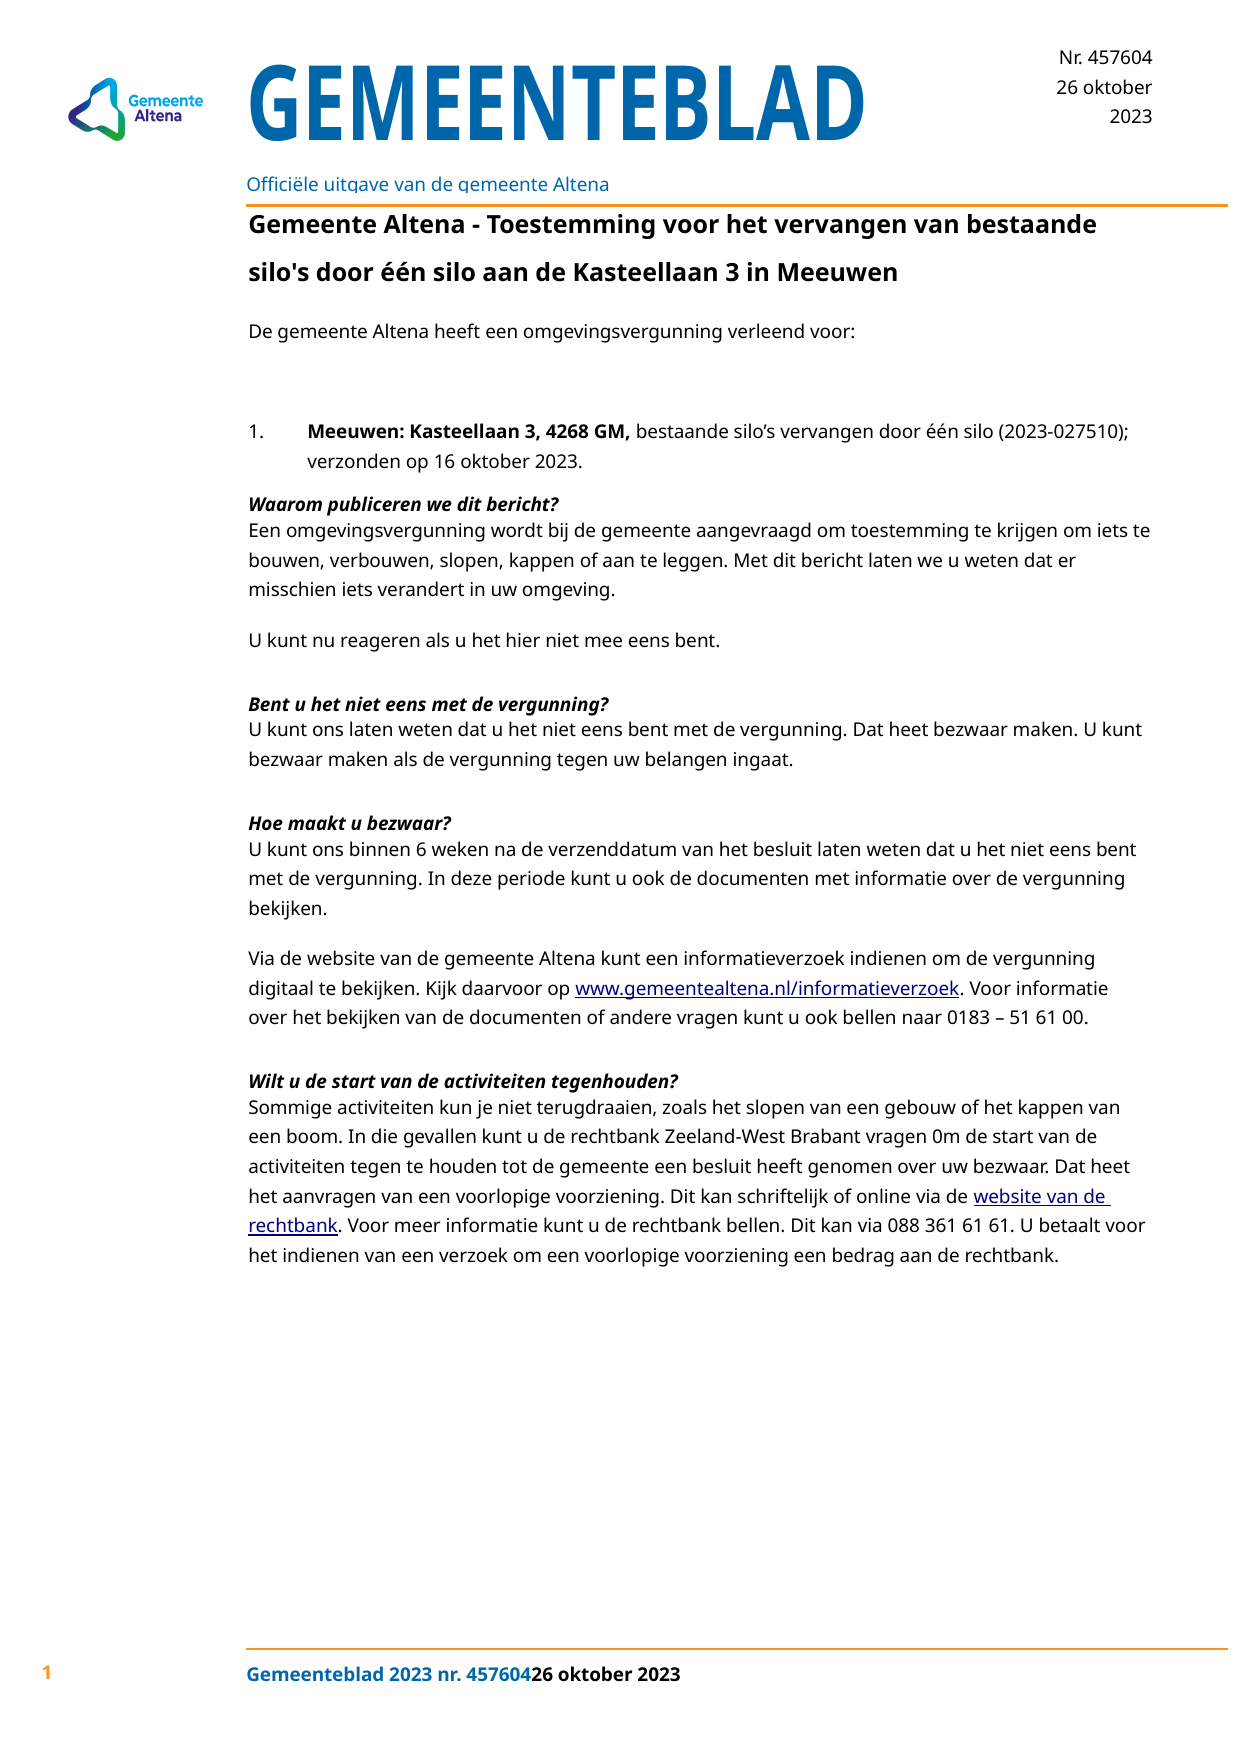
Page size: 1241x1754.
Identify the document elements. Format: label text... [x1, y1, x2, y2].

text Bent u het niet eens met de vergunning? [248, 691, 1152, 716]
text U kunt ons binnen 6 weken na de verzenddatum van het besluit laten weten dat u het niet eens bent met de vergunning. In deze periode kunt u ook de documenten met informatie over de vergunning bekijken. [248, 836, 1152, 921]
text Sommige activiteiten kun je niet terugdraaien, zoals het slopen van een gebouw of het kappen van een boom. In die gevallen kunt u de rechtbank Zeeland-West Brabant vragen 0m de start van de activiteiten tegen te houden tot de gemeente een besluit heeft genomen over uw bezwaar. Dat heet het aanvragen van een voorlopige voorziening. Dit kan schriftelijk of online via de website van de rechtbank. Voor meer informatie kunt u de rechtbank bellen. Dit kan via 088 361 61 61. U betaalt voor het indienen van een verzoek om een voorlopige voorziening een bedrag aan de rechtbank. [248, 1094, 1152, 1268]
list Meeuwen: Kasteellaan 3, 4268 GM, bestaande silo’s vervangen door één silo (2023-027510); verzonden op 16 oktober 2023. [248, 419, 1152, 474]
text U kunt nu reageren als u het hier niet mee eens bent. [248, 627, 1152, 652]
text Waarom publiceren we dit bericht? [248, 491, 1152, 517]
text U kunt ons laten weten dat u het niet eens bent met de vergunning. Dat heet bezwaar maken. U kunt bezwaar maken als de vergunning tegen uw belangen ingaat. [248, 716, 1152, 772]
picture [41, 47, 231, 172]
text De gemeente Altena heeft een omgevingsvergunning verleend voor: [248, 318, 1152, 344]
text Gemeente Altena - Toestemming voor het vervangen van bestaande silo's door één silo aan de Kasteellaan 3 in Meeuwen [248, 207, 1152, 288]
text Wilt u de start van de activiteiten tegenhouden? [248, 1068, 1152, 1094]
text Hoe maakt u bezwaar? [248, 810, 1152, 836]
text Een omgevingsvergunning wordt bij de gemeente aangevraagd om toestemming te krijgen om iets te bouwen, verbouwen, slopen, kappen of aan te leggen. Met dit bericht laten we u weten dat er misschien iets verandert in uw omgeving. [248, 517, 1152, 602]
text Via de website van de gemeente Altena kunt een informatieverzoek indienen om de vergunning digitaal te bekijken. Kijk daarvoor op www.gemeentealtena.nl/informatieverzoek. Voor informatie over het bekijken van de documenten of andere vragen kunt u ook bellen naar 0183 – 51 61 00. [248, 945, 1152, 1030]
